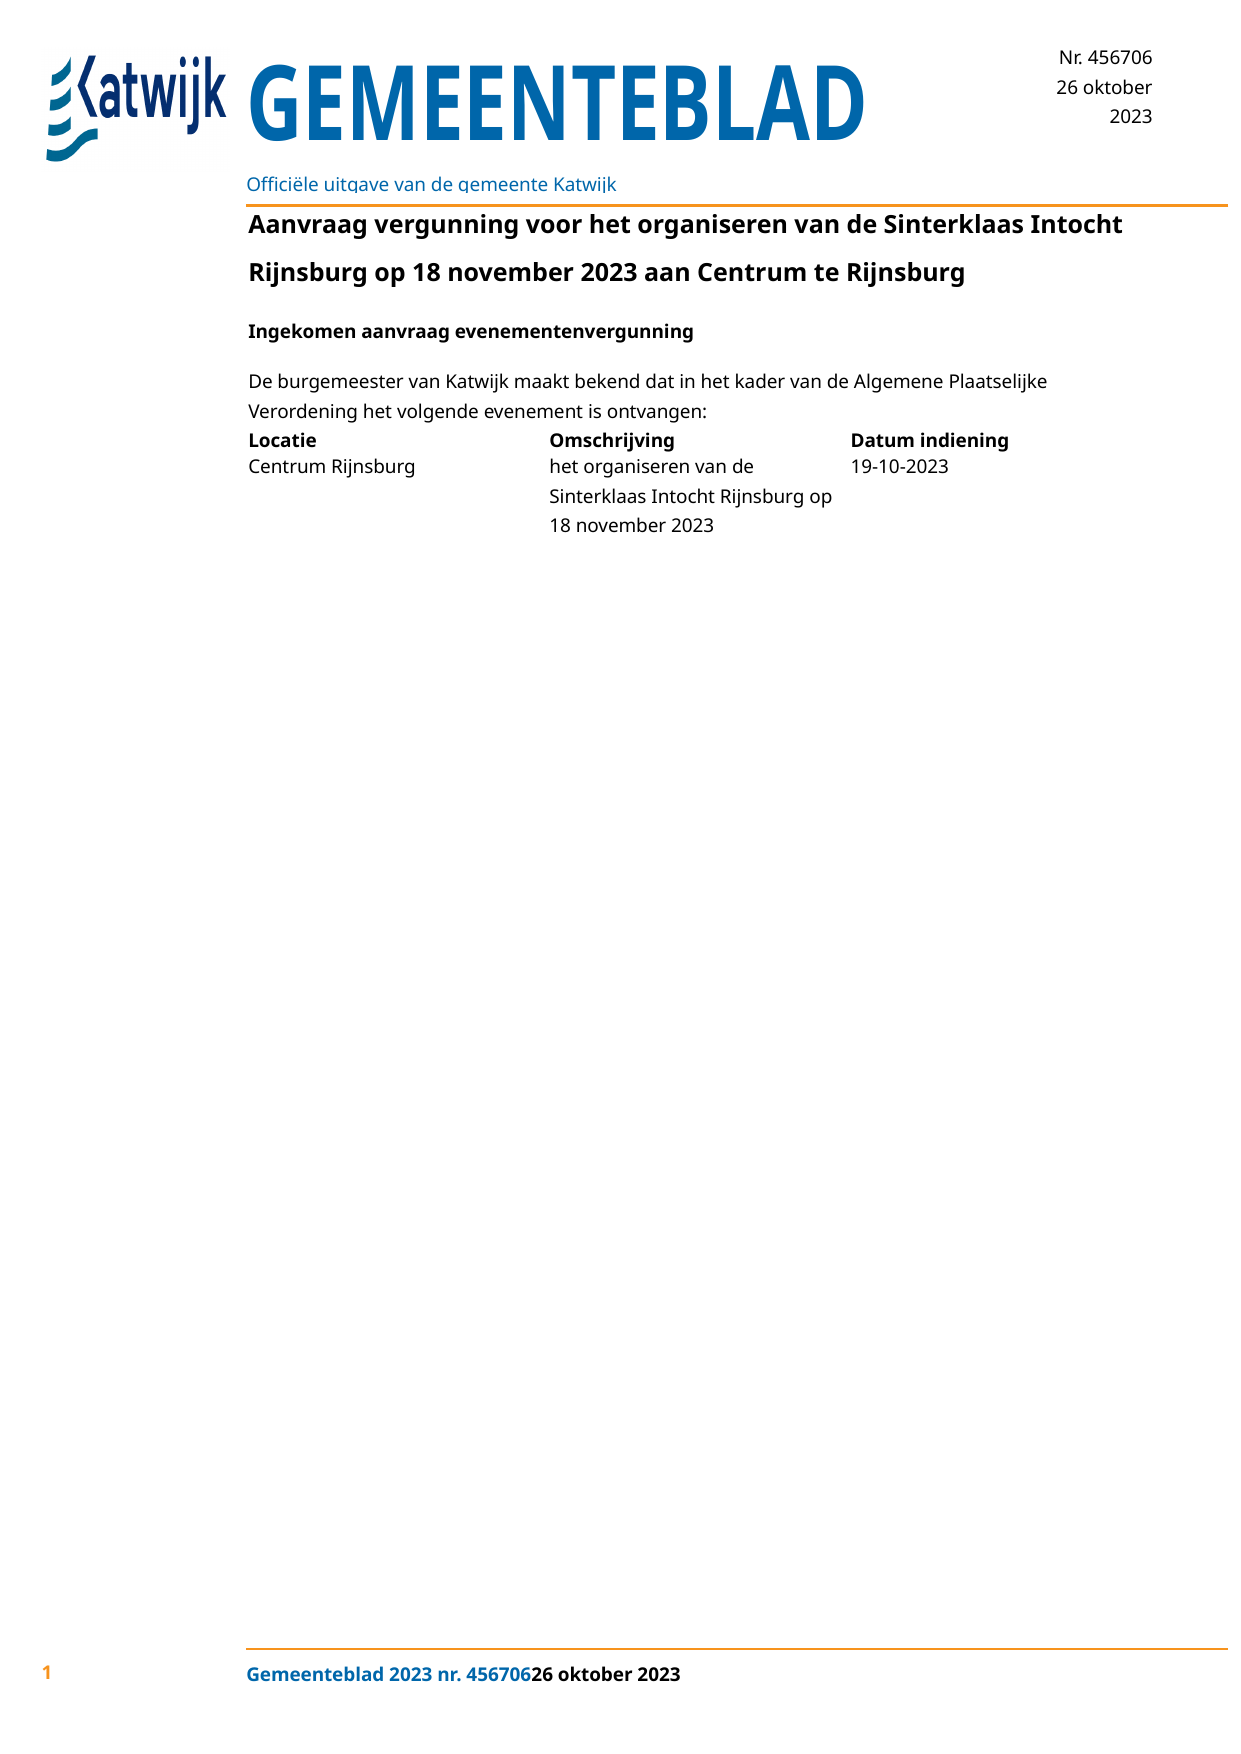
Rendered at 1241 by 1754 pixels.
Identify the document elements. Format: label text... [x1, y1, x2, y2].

table_cell 19-10-2023 [850, 453, 1152, 538]
text De burgemeester van Katwijk maakt bekend dat in het kader van de Algemene Plaatselijke Verordening het volgende evenement is ontvangen: [248, 368, 1152, 424]
picture [41, 47, 231, 172]
table_cell Centrum Rijnsburg [248, 453, 549, 538]
text Ingekomen aanvraag evenementenvergunning [248, 318, 1152, 344]
table_header Datum indiening [850, 428, 1152, 453]
table_header Omschrijving [549, 428, 850, 453]
text Aanvraag vergunning voor het organiseren van de Sinterklaas Intocht Rijnsburg op 18 november 2023 aan Centrum te Rijnsburg [248, 207, 1152, 288]
table_cell het organiseren van de Sinterklaas Intocht Rijnsburg op 18 november 2023 [549, 453, 850, 538]
table_header Locatie [248, 428, 549, 453]
